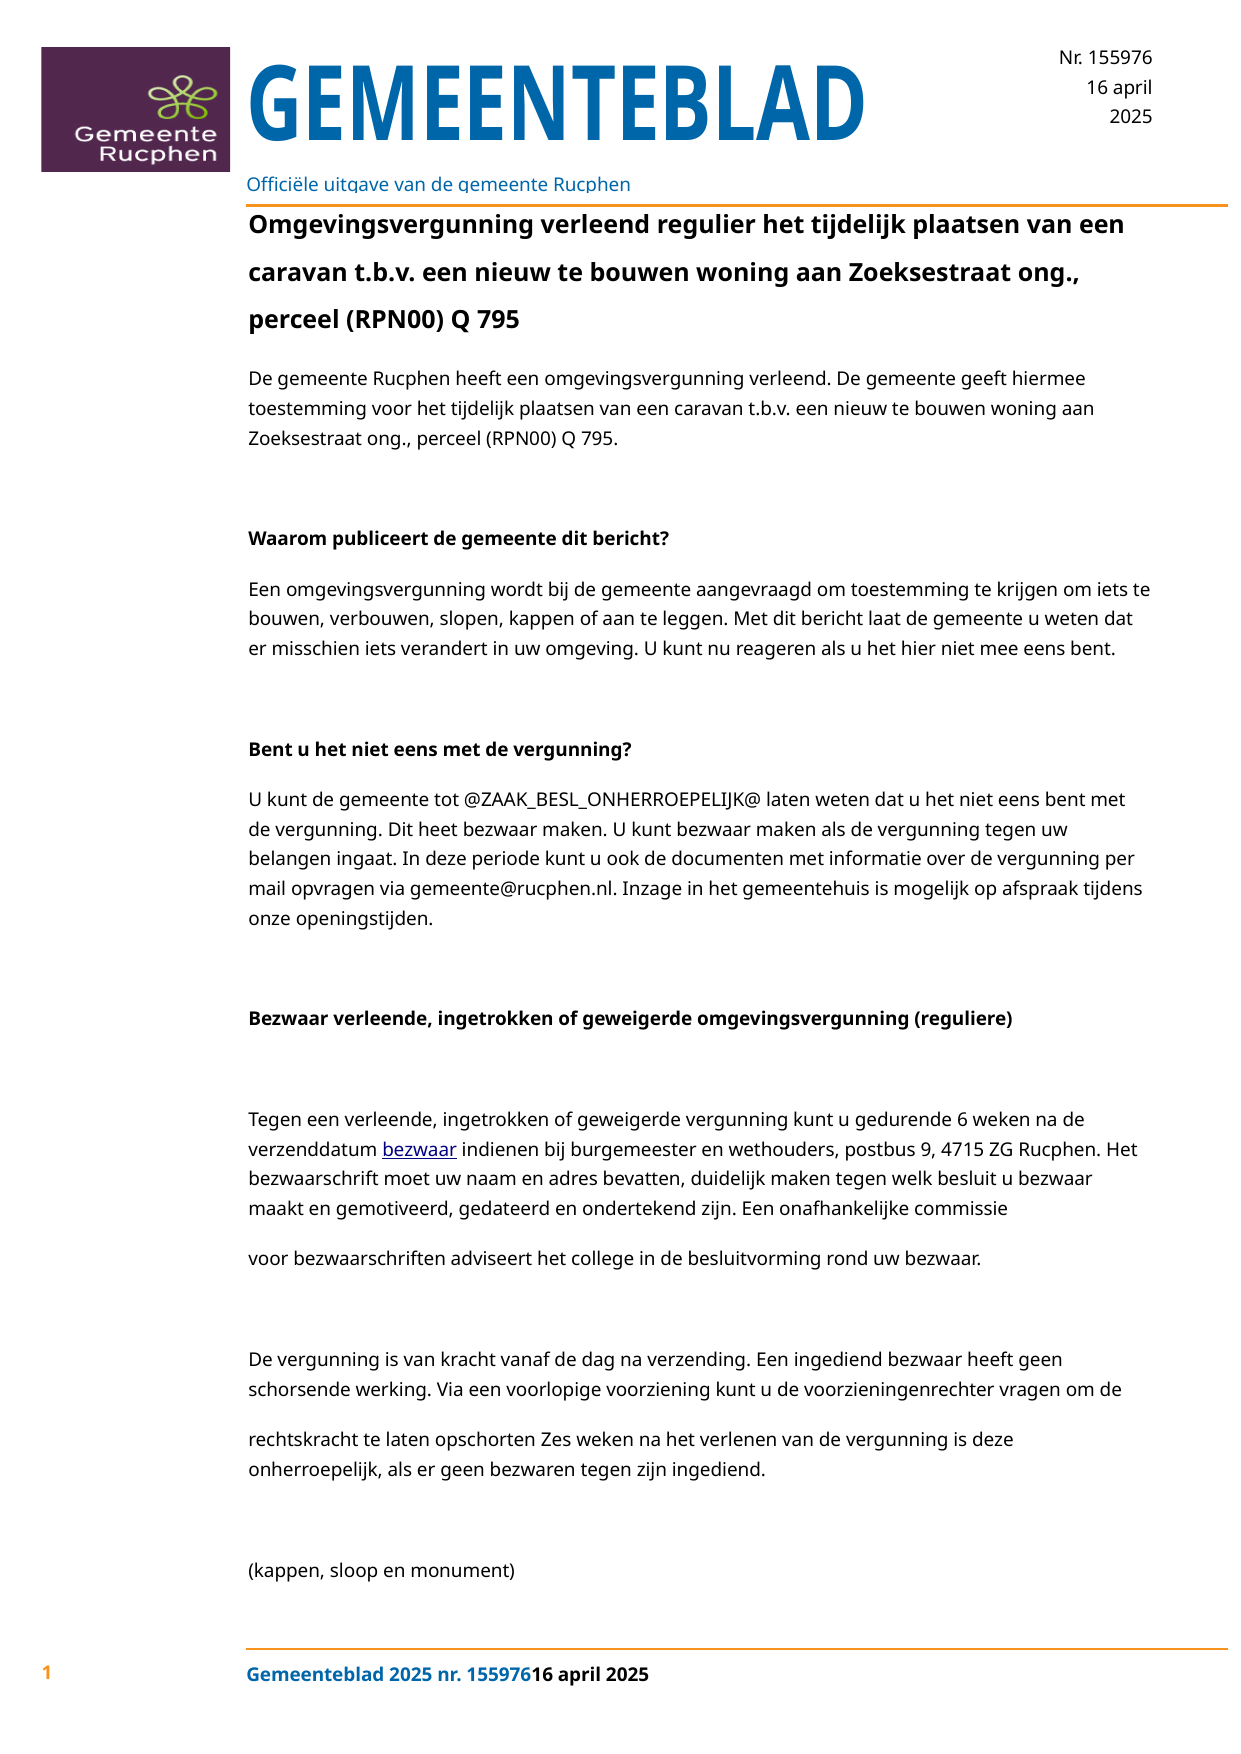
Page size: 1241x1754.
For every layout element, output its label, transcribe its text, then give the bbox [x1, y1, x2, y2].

text (kappen, sloop en monument) [248, 1557, 1152, 1582]
text Bezwaar verleende, ingetrokken of geweigerde omgevingsvergunning (reguliere) [248, 1006, 1152, 1031]
text Bent u het niet eens met de vergunning? [248, 736, 1152, 762]
text De gemeente Rucphen heeft een omgevingsvergunning verleend. De gemeente geeft hiermee toestemming voor het tijdelijk plaatsen van een caravan t.b.v. een nieuw te bouwen woning aan Zoeksestraat ong., perceel (RPN00) Q 795. [248, 366, 1152, 450]
text Een omgevingsvergunning wordt bij de gemeente aangevraagd om toestemming te krijgen om iets te bouwen, verbouwen, slopen, kappen of aan te leggen. Met dit bericht laat de gemeente u weten dat er misschien iets verandert in uw omgeving. U kunt nu reageren als u het hier niet mee eens bent. [248, 576, 1152, 661]
text Waarom publiceert de gemeente dit bericht? [248, 526, 1152, 551]
picture [41, 47, 231, 172]
text rechtskracht te laten opschorten Zes weken na het verlenen van de vergunning is deze onherroepelijk, als er geen bezwaren tegen zijn ingediend. [248, 1426, 1152, 1482]
text Omgevingsvergunning verleend regulier het tijdelijk plaatsen van een caravan t.b.v. een nieuw te bouwen woning aan Zoeksestraat ong., perceel (RPN00) Q 795 [248, 207, 1152, 336]
text U kunt de gemeente tot @ZAAK_BESL_ONHERROEPELIJK@ laten weten dat u het niet eens bent met de vergunning. Dit heet bezwaar maken. U kunt bezwaar maken als de vergunning tegen uw belangen ingaat. In deze periode kunt u ook de documenten met informatie over de vergunning per mail opvragen via gemeente@rucphen.nl. Inzage in het gemeentehuis is mogelijk op afspraak tijdens onze openingstijden. [248, 786, 1152, 930]
text Tegen een verleende, ingetrokken of geweigerde vergunning kunt u gedurende 6 weken na de verzenddatum bezwaar indienen bij burgemeester en wethouders, postbus 9, 4715 ZG Rucphen. Het bezwaarschrift moet uw naam en adres bevatten, duidelijk maken tegen welk besluit u bezwaar maakt en gemotiveerd, gedateerd en ondertekend zijn. Een onafhankelijke commissie [248, 1106, 1152, 1221]
text De vergunning is van kracht vanaf de dag na verzending. Een ingediend bezwaar heeft geen schorsende werking. Via een voorlopige voorziening kunt u de voorzieningenrechter vragen om de [248, 1346, 1152, 1402]
text voor bezwaarschriften adviseert het college in de besluitvorming rond uw bezwaar. [248, 1246, 1152, 1271]
